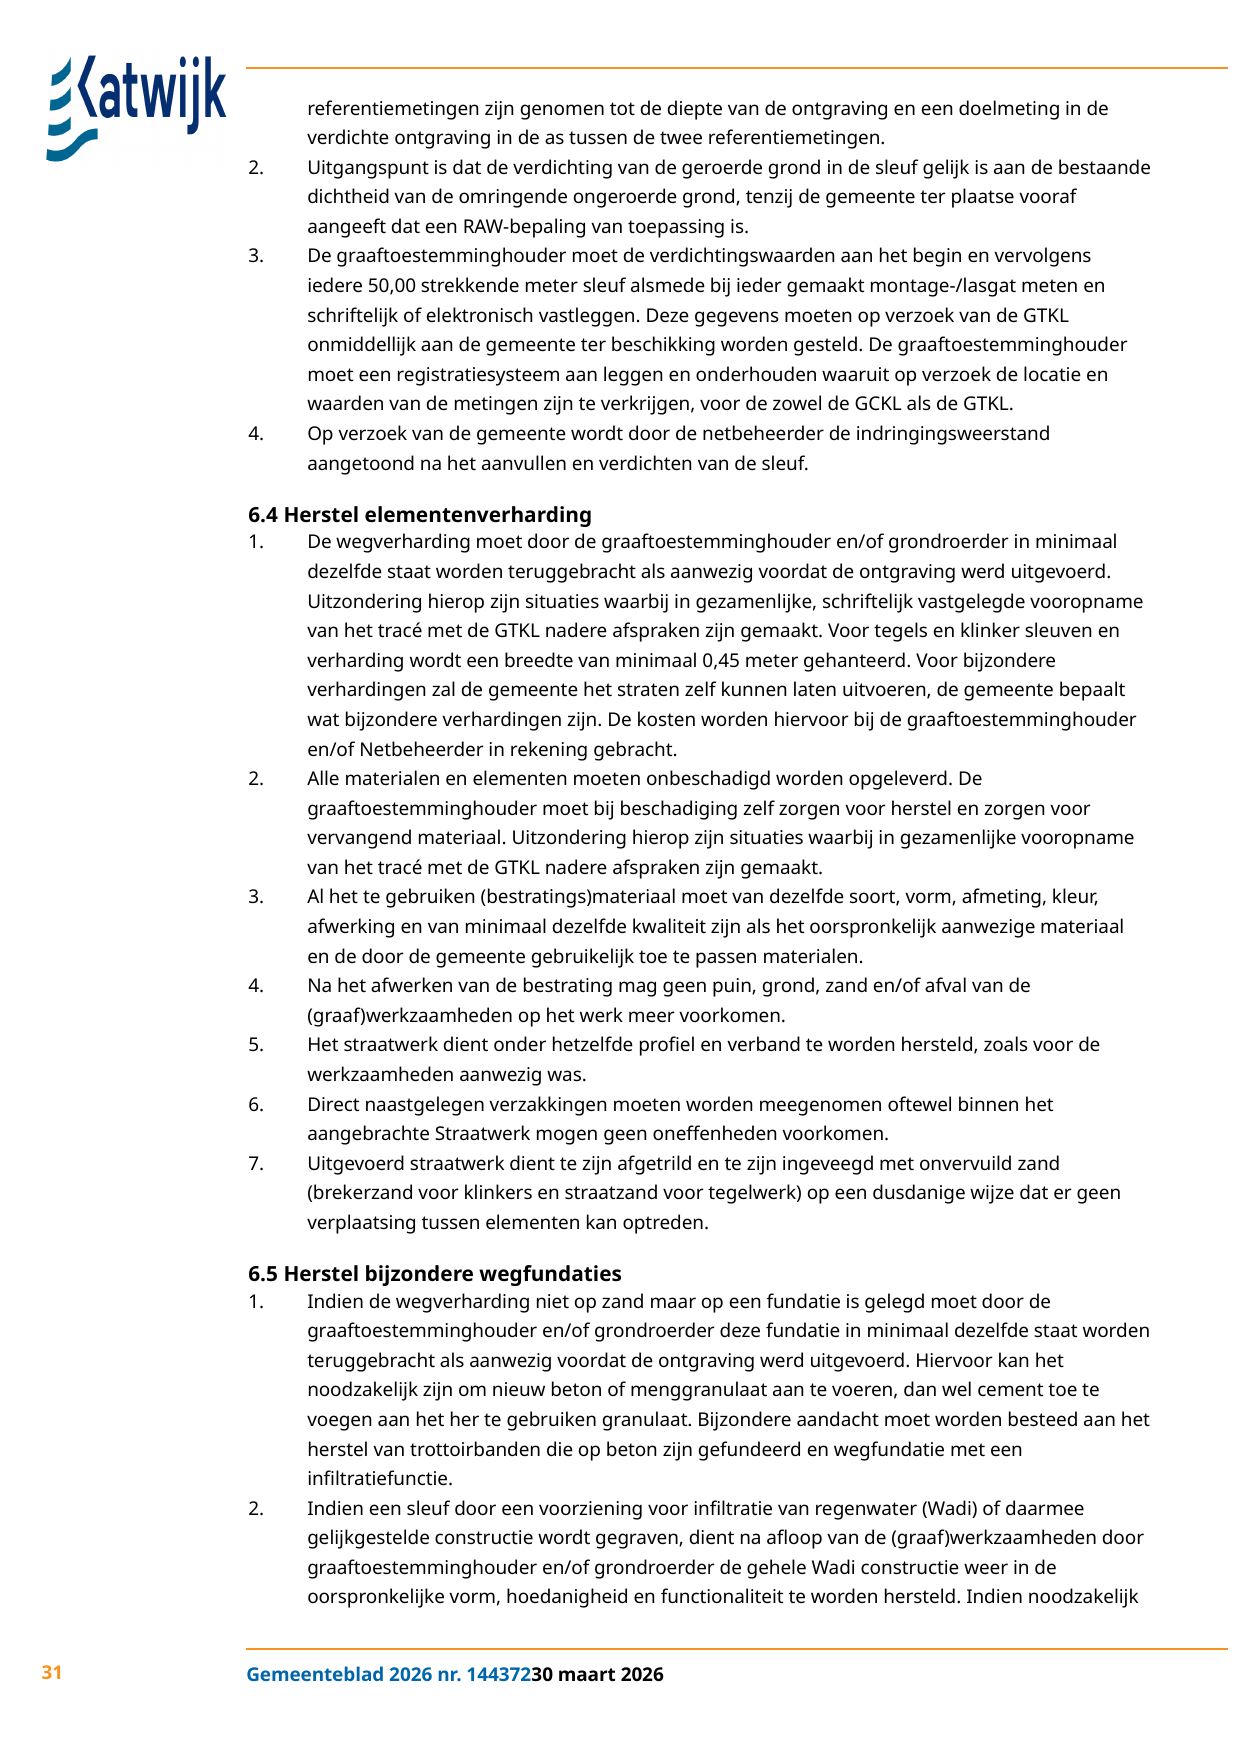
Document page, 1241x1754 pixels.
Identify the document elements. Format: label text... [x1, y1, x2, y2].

list Het straatwerk dient onder hetzelfde profiel en verband te worden hersteld, zoals voor de werkzaamheden aanwezig was. [248, 1032, 1152, 1087]
picture [41, 47, 231, 172]
list Uitgangspunt is dat de verdichting van de geroerde grond in de sleuf gelijk is aan de bestaande dichtheid van de omringende ongeroerde grond, tenzij de gemeente ter plaatse vooraf aangeeft dat een RAW-bepaling van toepassing is. [248, 154, 1152, 239]
list Na het afwerken van de bestrating mag geen puin, grond, zand en/of afval van de (graaf)werkzaamheden op het werk meer voorkomen. [248, 972, 1152, 1028]
list Indien een sleuf door een voorziening voor infiltratie van regenwater (Wadi) of daarmee gelijkgestelde constructie wordt gegraven, dient na afloop van de (graaf)werkzaamheden door graaftoestemminghouder en/of grondroerder de gehele Wadi constructie weer in de oorspronkelijke vorm, hoedanigheid en functionaliteit te worden hersteld. Indien noodzakelijk [248, 1495, 1152, 1609]
text 6.5 Herstel bijzondere wegfundaties [248, 1259, 1152, 1288]
list referentiemetingen zijn genomen tot de diepte van de ontgraving en een doelmeting in de verdichte ontgraving in de as tussen de twee referentiemetingen. [248, 95, 1152, 150]
list Uitgevoerd straatwerk dient te zijn afgetrild en te zijn ingeveegd met onvervuild zand (brekerzand voor klinkers en straatzand voor tegelwerk) op een dusdanige wijze dat er geen verplaatsing tussen elementen kan optreden. [248, 1150, 1152, 1235]
list Op verzoek van de gemeente wordt door de netbeheerder de indringingsweerstand aangetoond na het aanvullen en verdichten van de sleuf. [248, 420, 1152, 476]
list De wegverharding moet door de graaftoestemminghouder en/of grondroerder in minimaal dezelfde staat worden teruggebracht als aanwezig voordat de ontgraving werd uitgevoerd. Uitzondering hierop zijn situaties waarbij in gezamenlijke, schriftelijk vastgelegde vooropname van het tracé met de GTKL nadere afspraken zijn gemaakt. Voor tegels en klinker sleuven en verharding wordt een breedte van minimaal 0,45 meter gehanteerd. Voor bijzondere verhardingen zal de gemeente het straten zelf kunnen laten uitvoeren, de gemeente bepaalt wat bijzondere verhardingen zijn. De kosten worden hiervoor bij de graaftoestemminghouder en/of Netbeheerder in rekening gebracht. [248, 529, 1152, 761]
list De graaftoestemminghouder moet de verdichtingswaarden aan het begin en vervolgens iedere 50,00 strekkende meter sleuf alsmede bij ieder gemaakt montage-/lasgat meten en schriftelijk of elektronisch vastleggen. Deze gegevens moeten op verzoek van de GTKL onmiddellijk aan de gemeente ter beschikking worden gesteld. De graaftoestemminghouder moet een registratiesysteem aan leggen en onderhouden waaruit op verzoek de locatie en waarden van de metingen zijn te verkrijgen, voor de zowel de GCKL als de GTKL. [248, 243, 1152, 416]
list Alle materialen en elementen moeten onbeschadigd worden opgeleverd. De graaftoestemminghouder moet bij beschadiging zelf zorgen voor herstel en zorgen voor vervangend materiaal. Uitzondering hierop zijn situaties waarbij in gezamenlijke vooropname van het tracé met de GTKL nadere afspraken zijn gemaakt. [248, 765, 1152, 880]
list Al het te gebruiken (bestratings)materiaal moet van dezelfde soort, vorm, afmeting, kleur, afwerking en van minimaal dezelfde kwaliteit zijn als het oorspronkelijk aanwezige materiaal en de door de gemeente gebruikelijk toe te passen materialen. [248, 884, 1152, 968]
text 6.4 Herstel elementenverharding [248, 500, 1152, 529]
list Indien de wegverharding niet op zand maar op een fundatie is gelegd moet door de graaftoestemminghouder en/of grondroerder deze fundatie in minimaal dezelfde staat worden teruggebracht als aanwezig voordat de ontgraving werd uitgevoerd. Hiervoor kan het noodzakelijk zijn om nieuw beton of menggranulaat aan te voeren, dan wel cement toe te voegen aan het her te gebruiken granulaat. Bijzondere aandacht moet worden besteed aan het herstel van trottoirbanden die op beton zijn gefundeerd en wegfundatie met een infiltratiefunctie. [248, 1288, 1152, 1491]
list Direct naastgelegen verzakkingen moeten worden meegenomen oftewel binnen het aangebrachte Straatwerk mogen geen oneffenheden voorkomen. [248, 1091, 1152, 1146]
